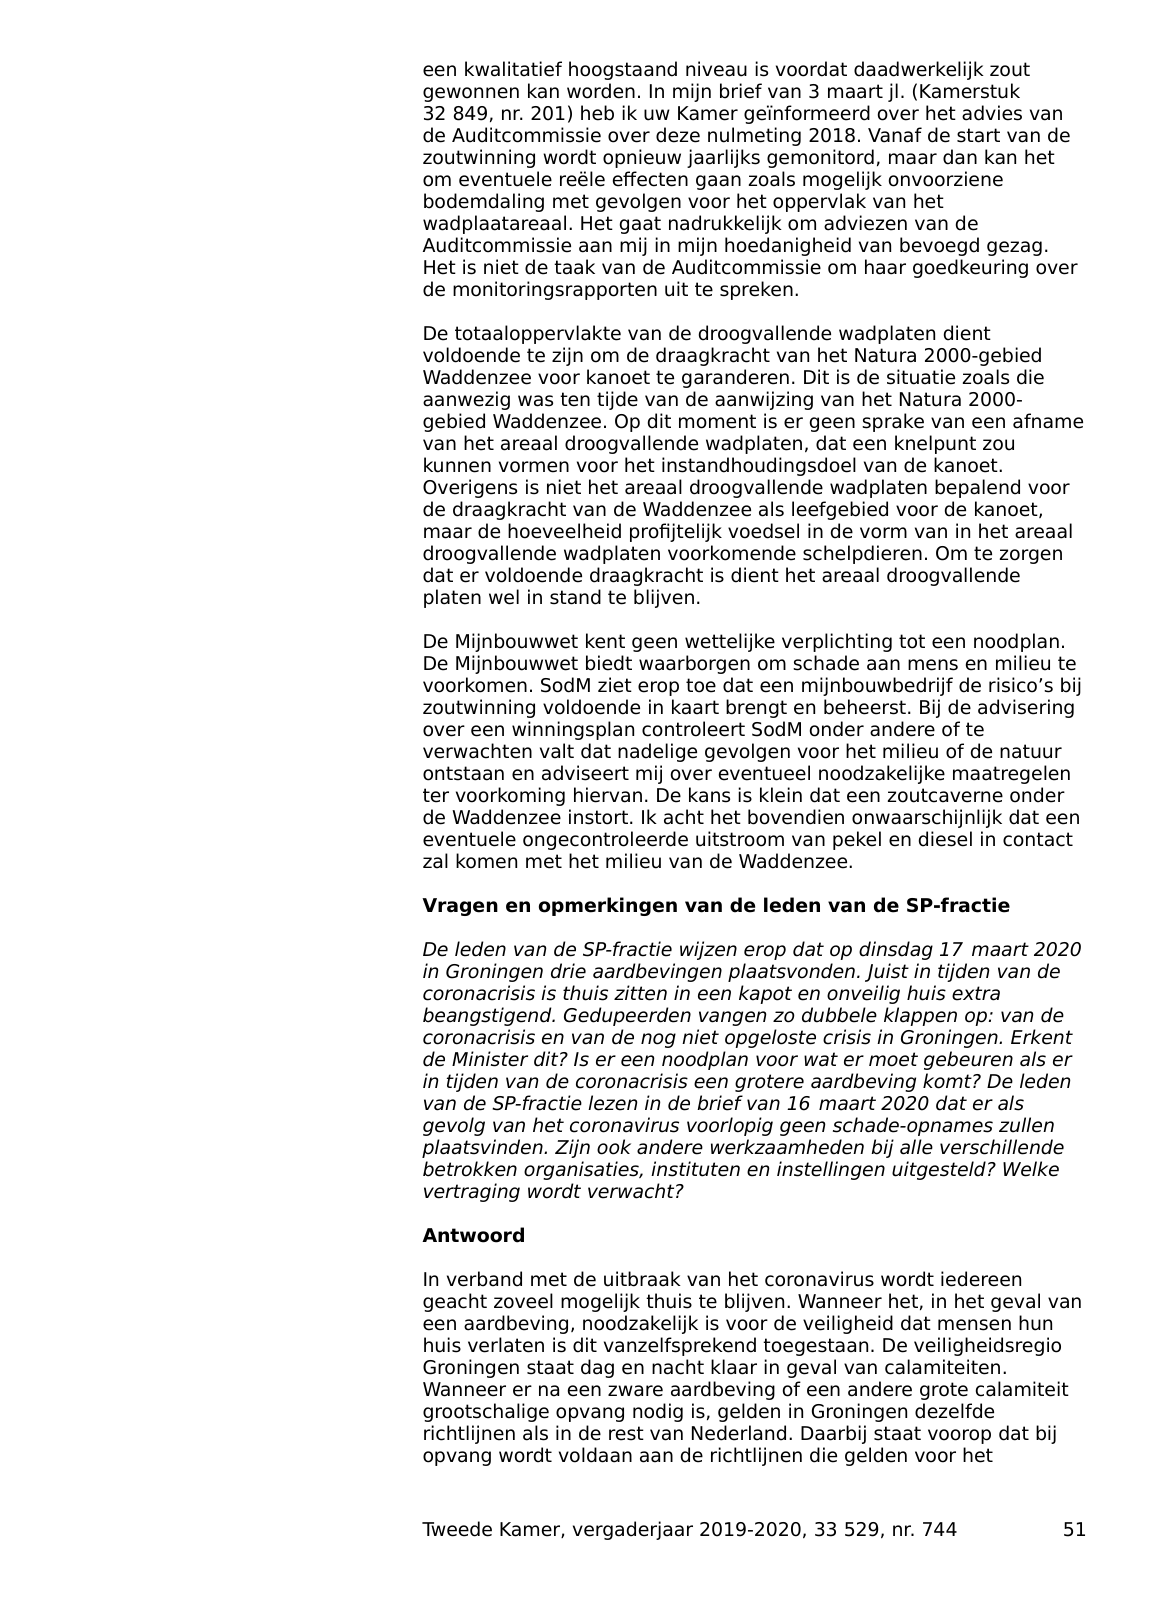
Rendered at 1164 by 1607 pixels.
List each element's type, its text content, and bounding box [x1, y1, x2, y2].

text De totaaloppervlakte van de droogvallende wadplaten dient voldoende te zijn om de draagkracht van het Natura 2000-gebied Waddenzee voor kanoet te garanderen. Dit is de situatie zoals die aanwezig was ten tijde van de aanwijzing van het Natura 2000-gebied Waddenzee. Op dit moment is er geen sprake van een afname van het areaal droogvallende wadplaten, dat een knelpunt zou kunnen vormen voor het instandhoudingsdoel van de kanoet. Overigens is niet het areaal droogvallende wadplaten bepalend voor de draagkracht van de Waddenzee als leefgebied voor de kanoet, maar de hoeveelheid profijtelijk voedsel in de vorm van in het areaal droogvallende wadplaten voorkomende schelpdieren. Om te zorgen dat er voldoende draagkracht is dient het areaal droogvallende platen wel in stand te blijven. [422, 323, 1087, 609]
text In verband met de uitbraak van het coronavirus wordt iedereen geacht zoveel mogelijk thuis te blijven. Wanneer het, in het geval van een aardbeving, noodzakelijk is voor de veiligheid dat mensen hun huis verlaten is dit vanzelfsprekend toegestaan. De veiligheidsregio Groningen staat dag en nacht klaar in geval van calamiteiten. Wanneer er na een zware aardbeving of een andere grote calamiteit grootschalige opvang nodig is, gelden in Groningen dezelfde richtlijnen als in de rest van Nederland. Daarbij staat voorop dat bij opvang wordt voldaan aan de richtlijnen die gelden voor het [422, 1269, 1087, 1467]
subtitle Antwoord [422, 1225, 1087, 1247]
text De Mijnbouwwet kent geen wettelijke verplichting tot een noodplan. De Mijnbouwwet biedt waarborgen om schade aan mens en milieu te voorkomen. SodM ziet erop toe dat een mijnbouwbedrijf de risico’s bij zoutwinning voldoende in kaart brengt en beheerst. Bij de advisering over een winningsplan controleert SodM onder andere of te verwachten valt dat nadelige gevolgen voor het milieu of de natuur ontstaan en adviseert mij over eventueel noodzakelijke maatregelen ter voorkoming hiervan. De kans is klein dat een zoutcaverne onder de Waddenzee instort. Ik acht het bovendien onwaarschijnlijk dat een eventuele ongecontroleerde uitstroom van pekel en diesel in contact zal komen met het milieu van de Waddenzee. [422, 631, 1087, 873]
text De leden van de SP-fractie wijzen erop dat op dinsdag 17 maart 2020 in Groningen drie aardbevingen plaatsvonden. Juist in tijden van de coronacrisis is thuis zitten in een kapot en onveilig huis extra beangstigend. Gedupeerden vangen zo dubbele klappen op: van de coronacrisis en van de nog niet opgeloste crisis in Groningen. Erkent de Minister dit? Is er een noodplan voor wat er moet gebeuren als er in tijden van de coronacrisis een grotere aardbeving komt? De leden van de SP-fractie lezen in de brief van 16 maart 2020 dat er als gevolg van het coronavirus voorlopig geen schade-opnames zullen plaatsvinden. Zijn ook andere werkzaamheden bij alle verschillende betrokken organisaties, instituten en instellingen uitgesteld? Welke vertraging wordt verwacht? [422, 939, 1087, 1203]
text een kwalitatief hoogstaand niveau is voordat daadwerkelijk zout gewonnen kan worden. In mijn brief van 3 maart jl. (Kamerstuk 32 849, nr. 201) heb ik uw Kamer geïnformeerd over het advies van de Auditcommissie over deze nulmeting 2018. Vanaf de start van de zoutwinning wordt opnieuw jaarlijks gemonitord, maar dan kan het om eventuele reële effecten gaan zoals mogelijk onvoorziene bodemdaling met gevolgen voor het oppervlak van het wadplaatareaal. Het gaat nadrukkelijk om adviezen van de Auditcommissie aan mij in mijn hoedanigheid van bevoegd gezag. Het is niet de taak van de Auditcommissie om haar goedkeuring over de monitoringsrapporten uit te spreken. [422, 59, 1087, 301]
subtitle Vragen en opmerkingen van de leden van de SP-fractie [422, 895, 1087, 917]
